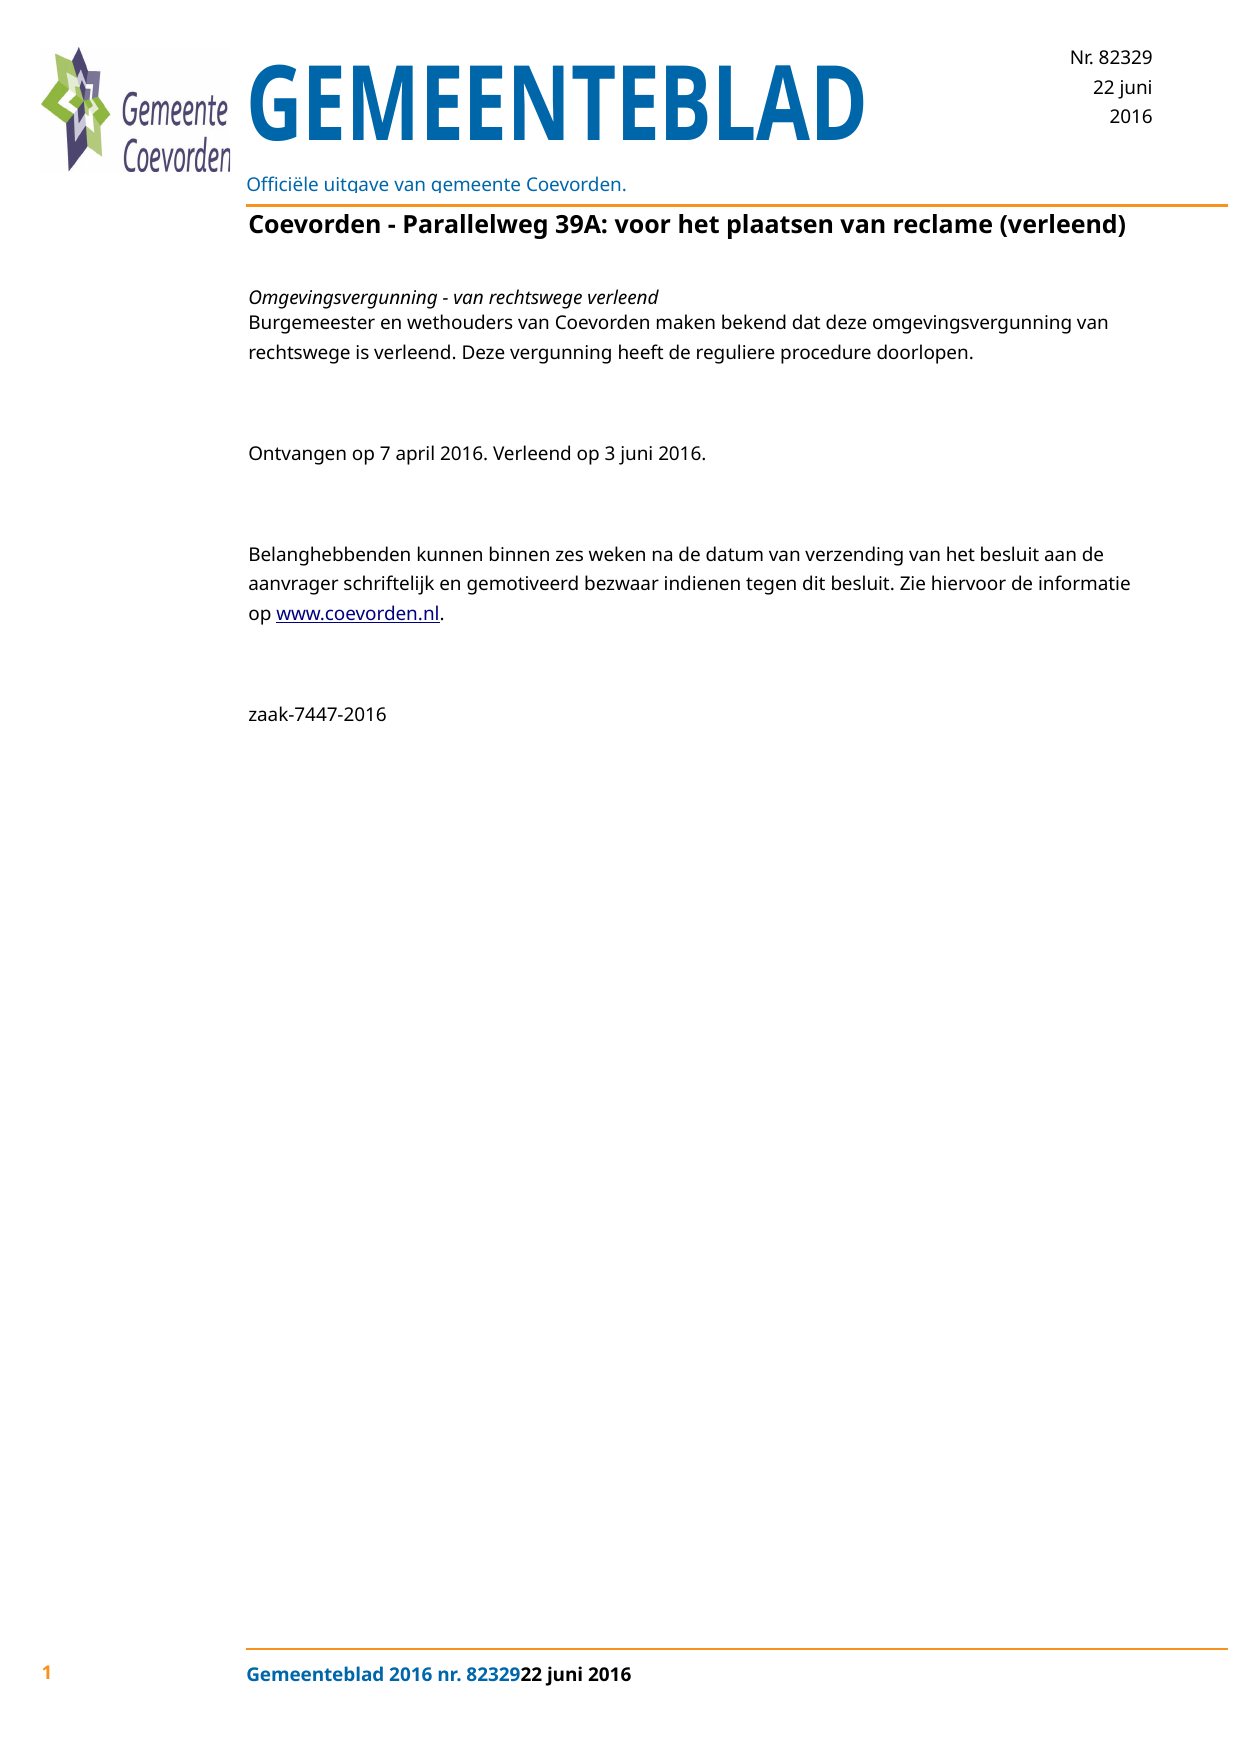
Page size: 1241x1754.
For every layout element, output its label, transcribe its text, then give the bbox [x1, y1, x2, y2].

text Omgevingsvergunning - van rechtswege verleend [248, 284, 1152, 309]
text zaak-7447-2016 [248, 701, 1152, 727]
text Coevorden - Parallelweg 39A: voor het plaatsen van reclame (verleend) [248, 207, 1152, 241]
text Burgemeester en wethouders van Coevorden maken bekend dat deze omgevingsvergunning van rechtswege is verleend. Deze vergunning heeft de reguliere procedure doorlopen. [248, 309, 1152, 365]
text Belanghebbenden kunnen binnen zes weken na de datum van verzending van het besluit aan de aanvrager schriftelijk en gemotiveerd bezwaar indienen tegen dit besluit. Zie hiervoor de informatie op www.coevorden.nl. [248, 541, 1152, 626]
picture [41, 47, 231, 172]
text Ontvangen op 7 april 2016. Verleend op 3 juni 2016. [248, 440, 1152, 466]
